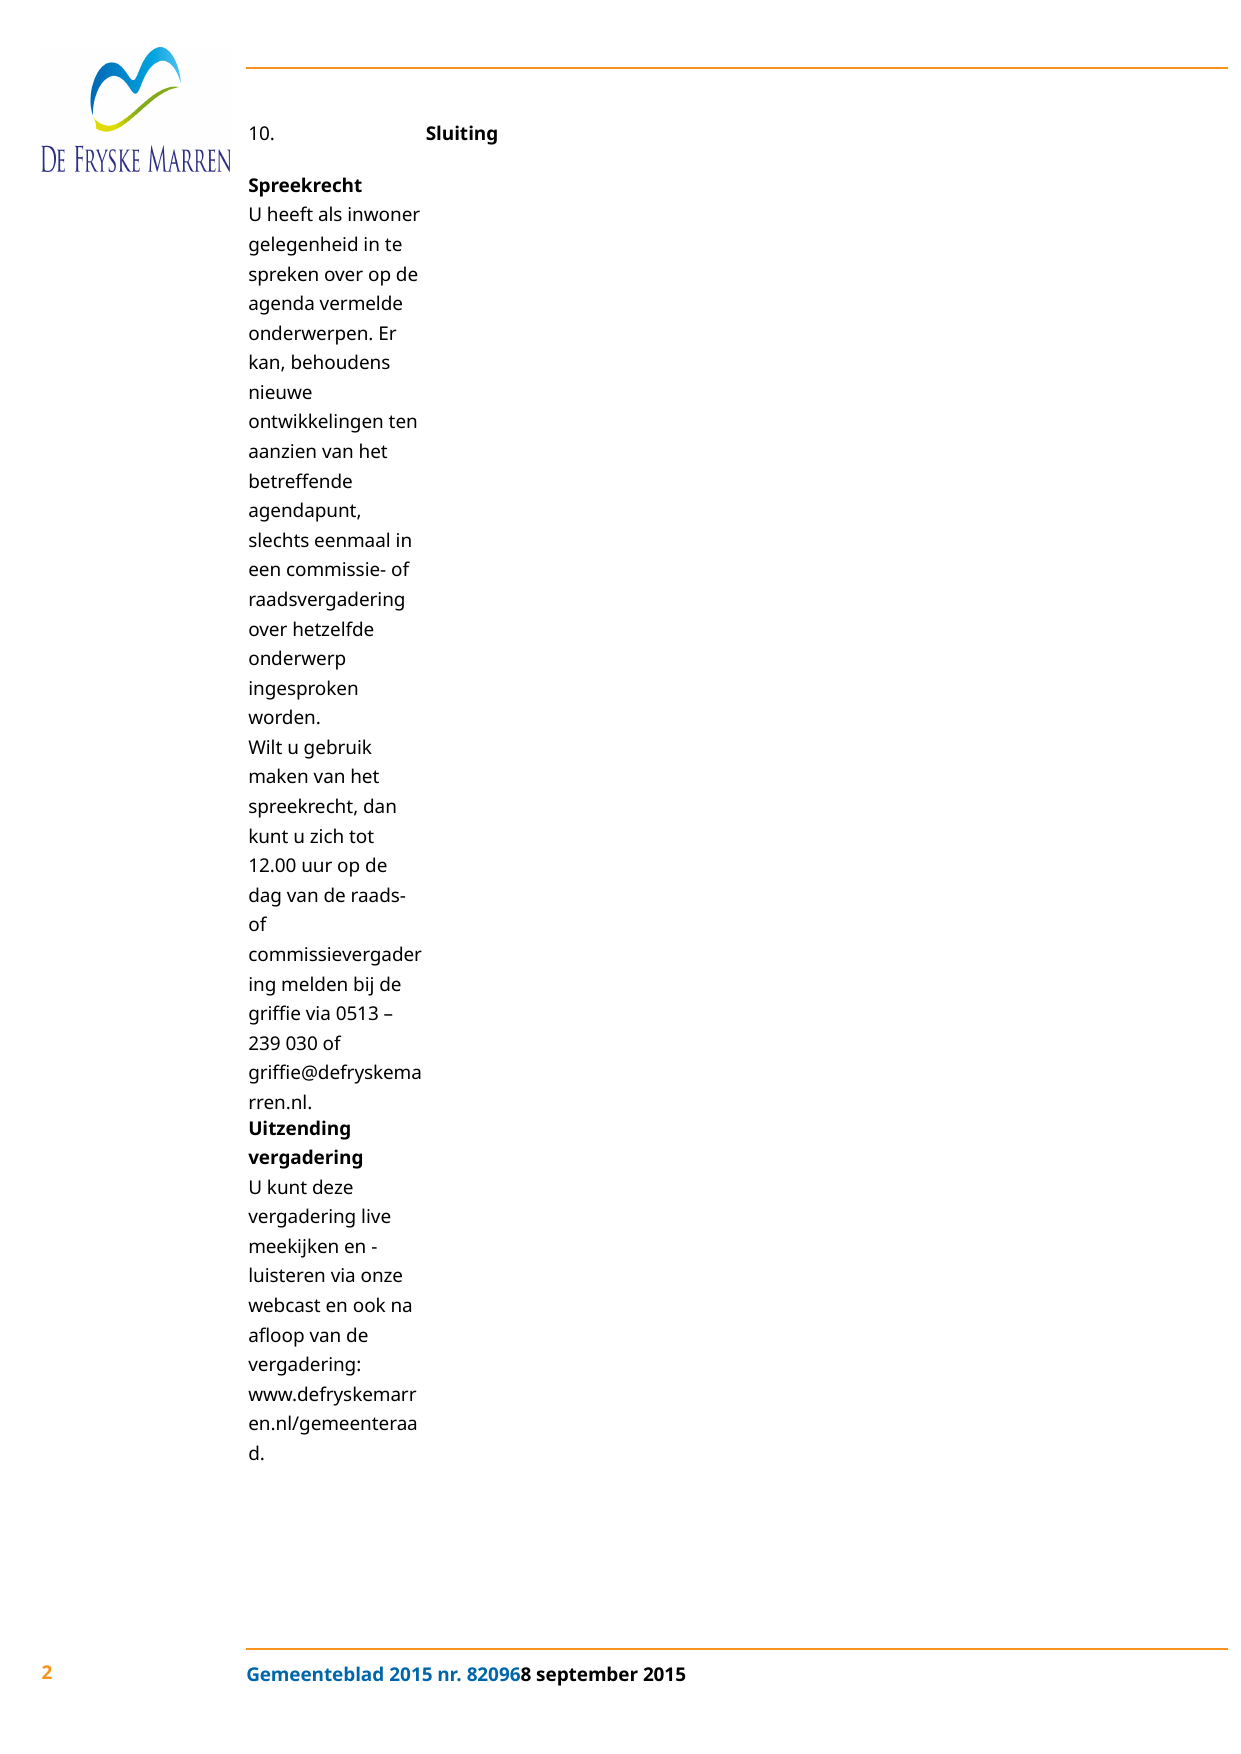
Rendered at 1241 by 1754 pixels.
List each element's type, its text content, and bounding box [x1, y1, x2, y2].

table_cell 10. [248, 121, 426, 146]
table_cell Spreekrecht U heeft als inwoner gelegenheid in te spreken over op de agenda vermelde onderwerpen. Er kan, behoudens nieuwe ontwikkelingen ten aanzien van het betreffende agendapunt, slechts eenmaal in een commissie- of raadsvergadering over hetzelfde onderwerp ingesproken worden. Wilt u gebruik maken van het spreekrecht, dan kunt u zich tot 12.00 uur op de dag van de raads- of commissievergadering melden bij de griffie via 0513 – 239 030 of griffie@defryskemarren.nl. [248, 172, 426, 1115]
table_cell [426, 146, 1152, 172]
table_cell [426, 95, 1152, 121]
table_cell [248, 146, 426, 172]
table_cell [248, 95, 426, 121]
picture [41, 47, 231, 172]
table_cell Uitzending vergadering U kunt deze vergadering live meekijken en -luisteren via onze webcast en ook na afloop van de vergadering: www.defryskemarren.nl/gemeenteraad. [248, 1115, 426, 1466]
table_cell Sluiting [426, 121, 1152, 146]
